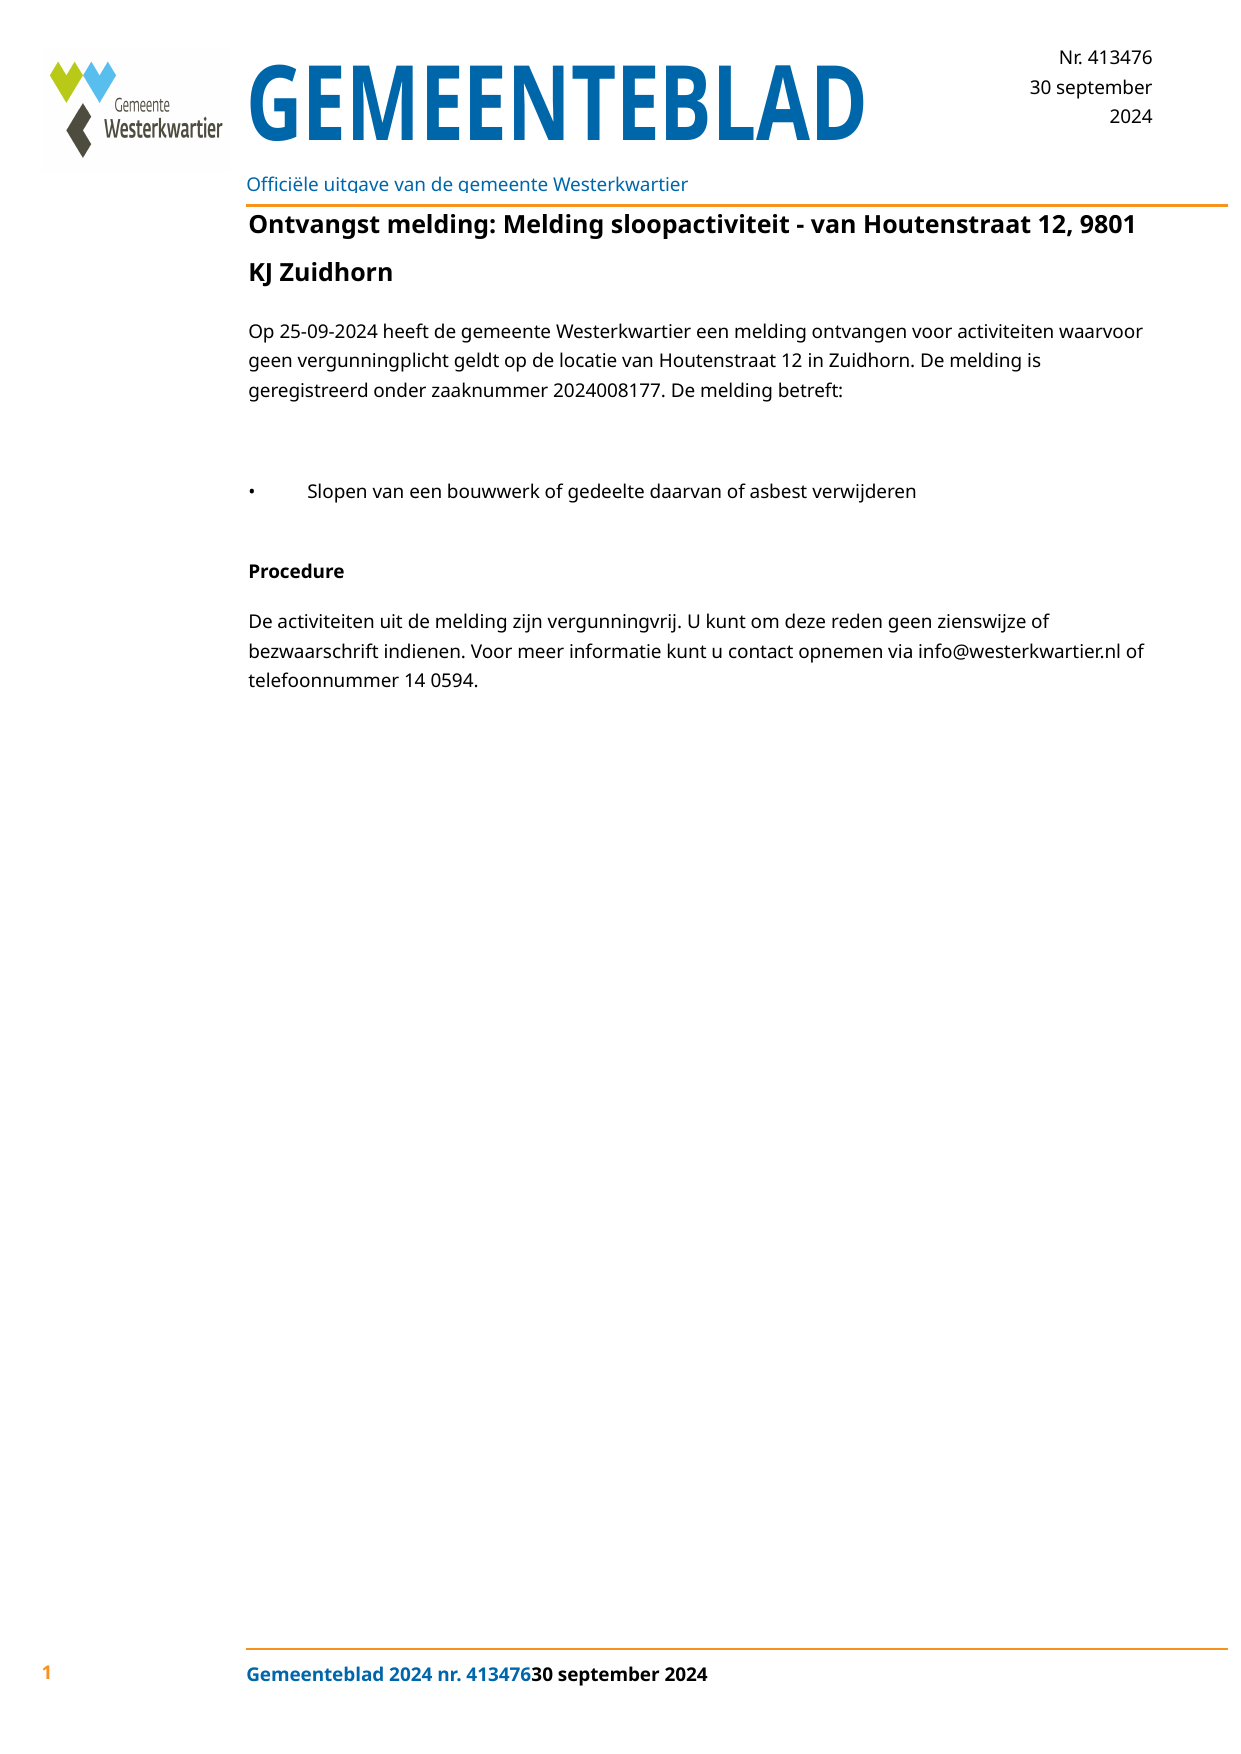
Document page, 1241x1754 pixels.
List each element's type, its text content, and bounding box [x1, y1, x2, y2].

text Op 25-09-2024 heeft de gemeente Westerkwartier een melding ontvangen voor activiteiten waarvoor geen vergunningplicht geldt op de locatie van Houtenstraat 12 in Zuidhorn. De melding is geregistreerd onder zaaknummer 2024008177. De melding betreft: [248, 318, 1152, 403]
picture [41, 47, 231, 172]
text Ontvangst melding: Melding sloopactiviteit - van Houtenstraat 12, 9801 KJ Zuidhorn [248, 207, 1152, 288]
text De activiteiten uit de melding zijn vergunningvrij. U kunt om deze reden geen zienswijze of bezwaarschrift indienen. Voor meer informatie kunt u contact opnemen via info@westerkwartier.nl of telefoonnummer 14 0594. [248, 608, 1152, 693]
list Slopen van een bouwwerk of gedeelte daarvan of asbest verwijderen [248, 478, 1152, 504]
text Procedure [248, 558, 1152, 584]
